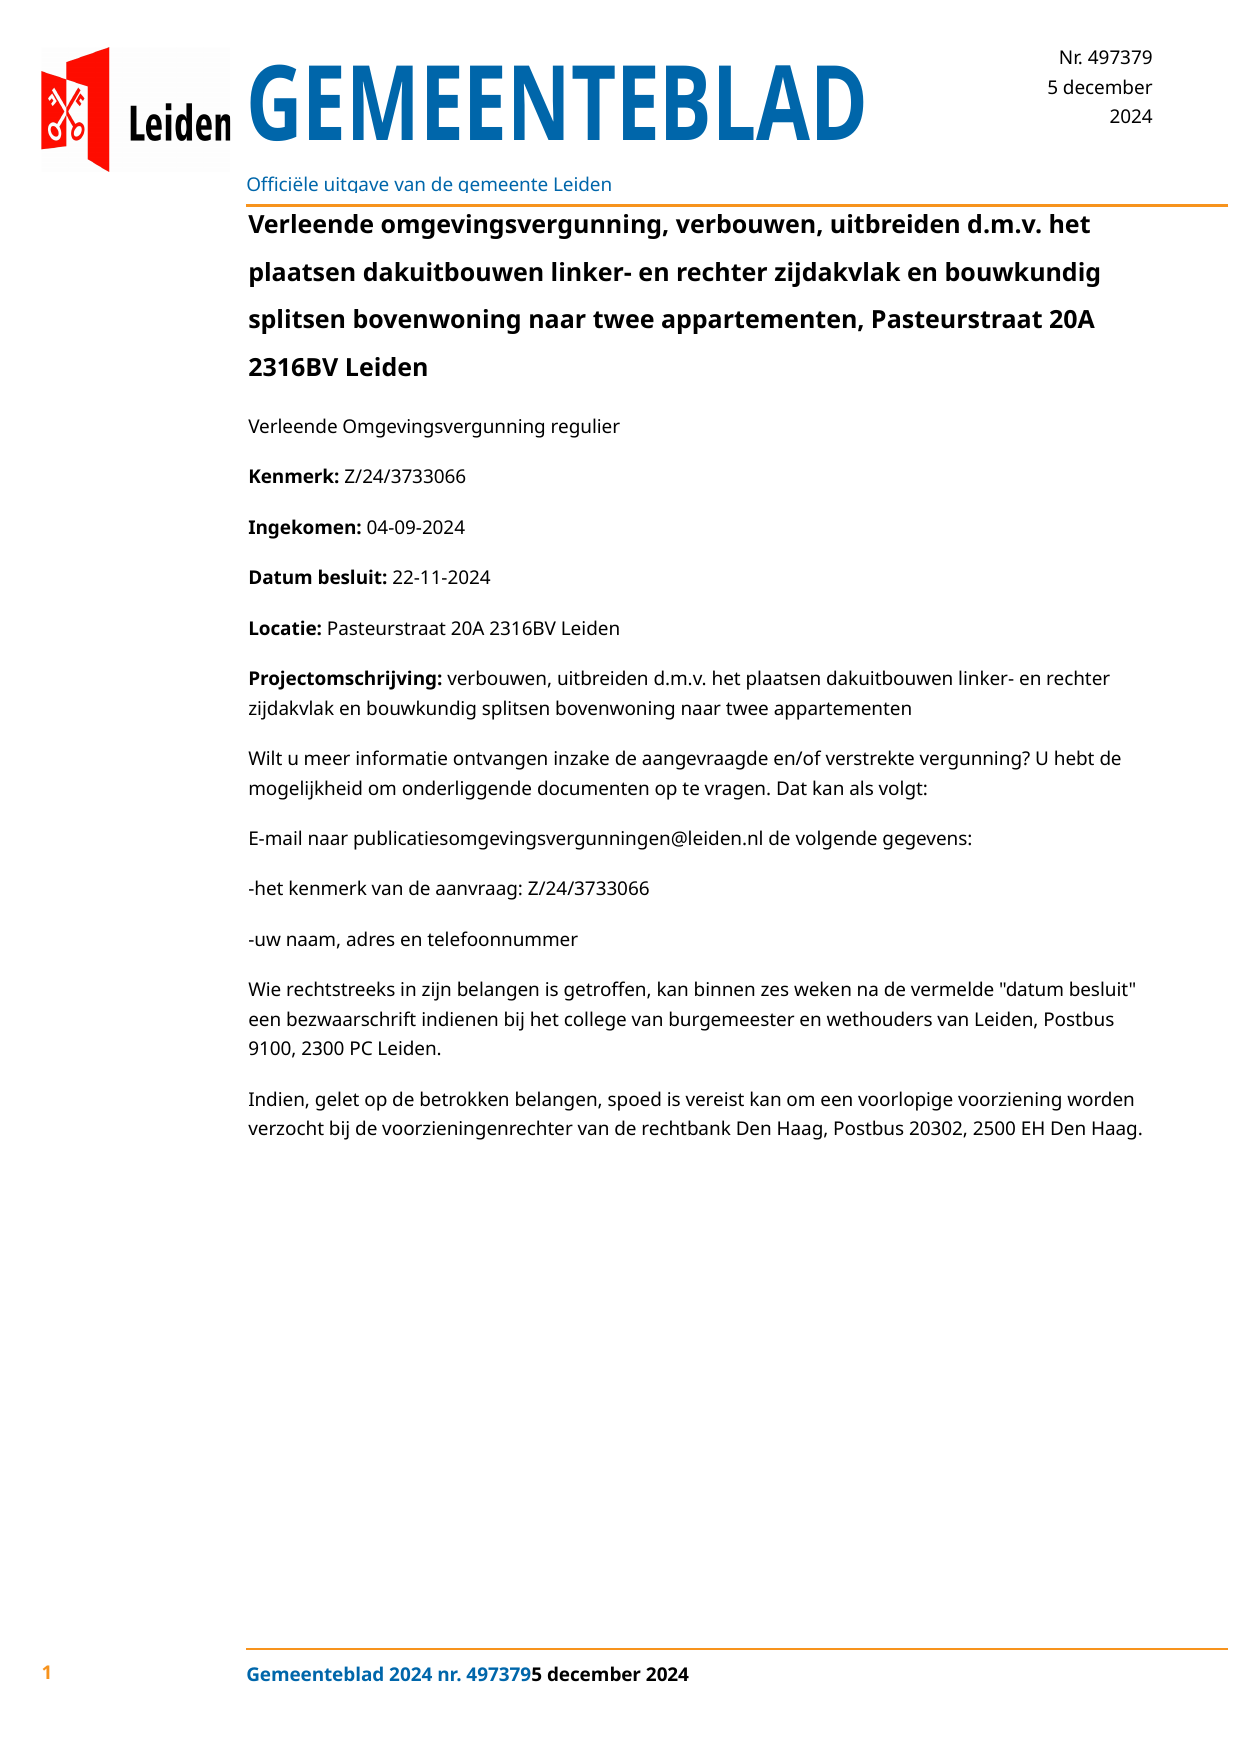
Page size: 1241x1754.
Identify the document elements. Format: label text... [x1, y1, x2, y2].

text Kenmerk: Z/24/3733066 [248, 463, 1152, 489]
text Wilt u meer informatie ontvangen inzake de aangevraagde en/of verstrekte vergunning? U hebt de mogelijkheid om onderliggende documenten op te vragen. Dat kan als volgt: [248, 745, 1152, 801]
text Datum besluit: 22-11-2024 [248, 564, 1152, 590]
text Verleende omgevingsvergunning, verbouwen, uitbreiden d.m.v. het plaatsen dakuitbouwen linker- en rechter zijdakvlak en bouwkundig splitsen bovenwoning naar twee appartementen, Pasteurstraat 20A 2316BV Leiden [248, 207, 1152, 384]
text E-mail naar publicatiesomgevingsvergunningen@leiden.nl de volgende gegevens: [248, 825, 1152, 851]
text Projectomschrijving: verbouwen, uitbreiden d.m.v. het plaatsen dakuitbouwen linker- en rechter zijdakvlak en bouwkundig splitsen bovenwoning naar twee appartementen [248, 665, 1152, 721]
text Locatie: Pasteurstraat 20A 2316BV Leiden [248, 615, 1152, 641]
text -uw naam, adres en telefoonnummer [248, 926, 1152, 952]
text Verleende Omgevingsvergunning regulier [248, 413, 1152, 439]
text Ingekomen: 04-09-2024 [248, 514, 1152, 540]
text Indien, gelet op de betrokken belangen, spoed is vereist kan om een voorlopige voorziening worden verzocht bij de voorzieningenrechter van de rechtbank Den Haag, Postbus 20302, 2500 EH Den Haag. [248, 1086, 1152, 1141]
text -het kenmerk van de aanvraag: Z/24/3733066 [248, 876, 1152, 901]
picture [41, 47, 231, 172]
text Wie rechtstreeks in zijn belangen is getroffen, kan binnen zes weken na de vermelde "datum besluit" een bezwaarschrift indienen bij het college van burgemeester en wethouders van Leiden, Postbus 9100, 2300 PC Leiden. [248, 976, 1152, 1061]
